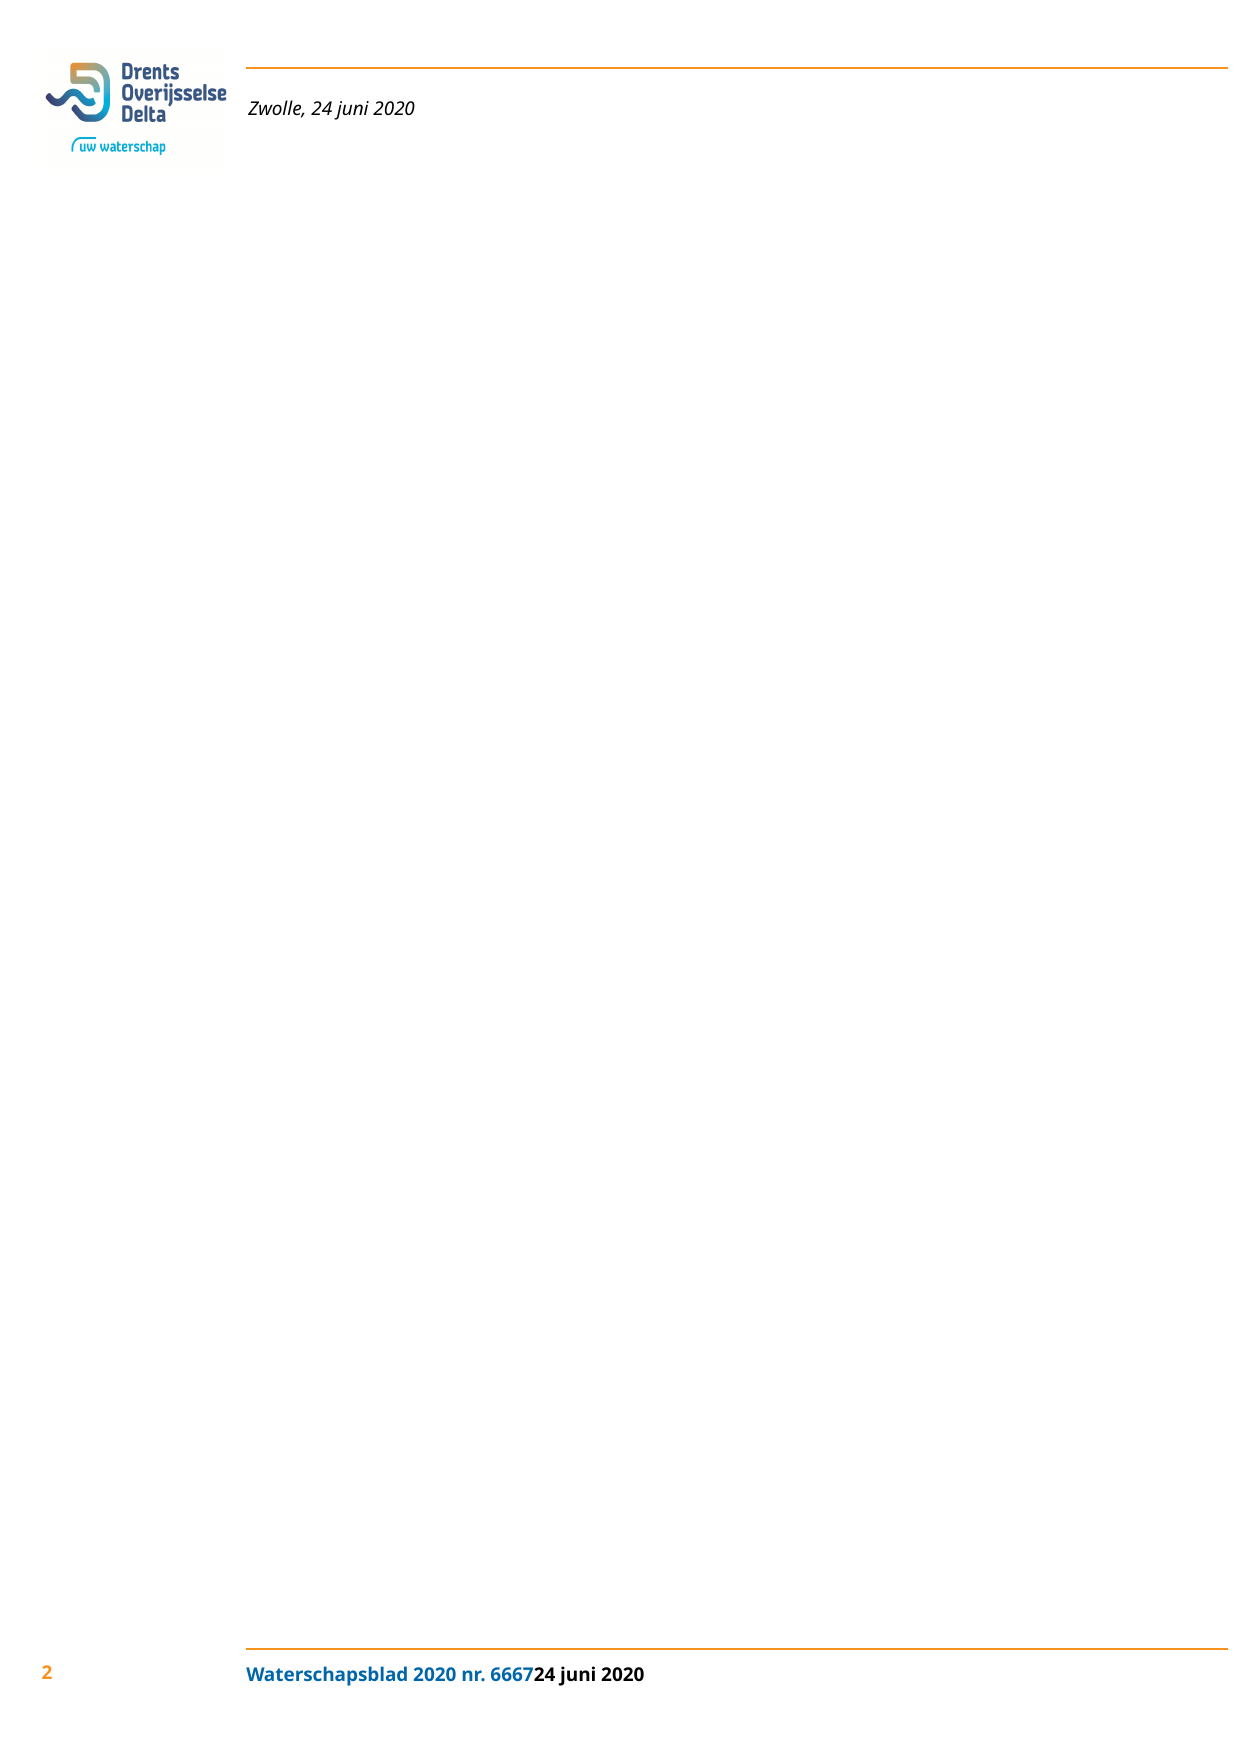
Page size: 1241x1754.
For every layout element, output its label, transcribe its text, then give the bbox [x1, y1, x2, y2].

picture [41, 47, 231, 172]
text Zwolle, 24 juni 2020 [248, 95, 1152, 121]
